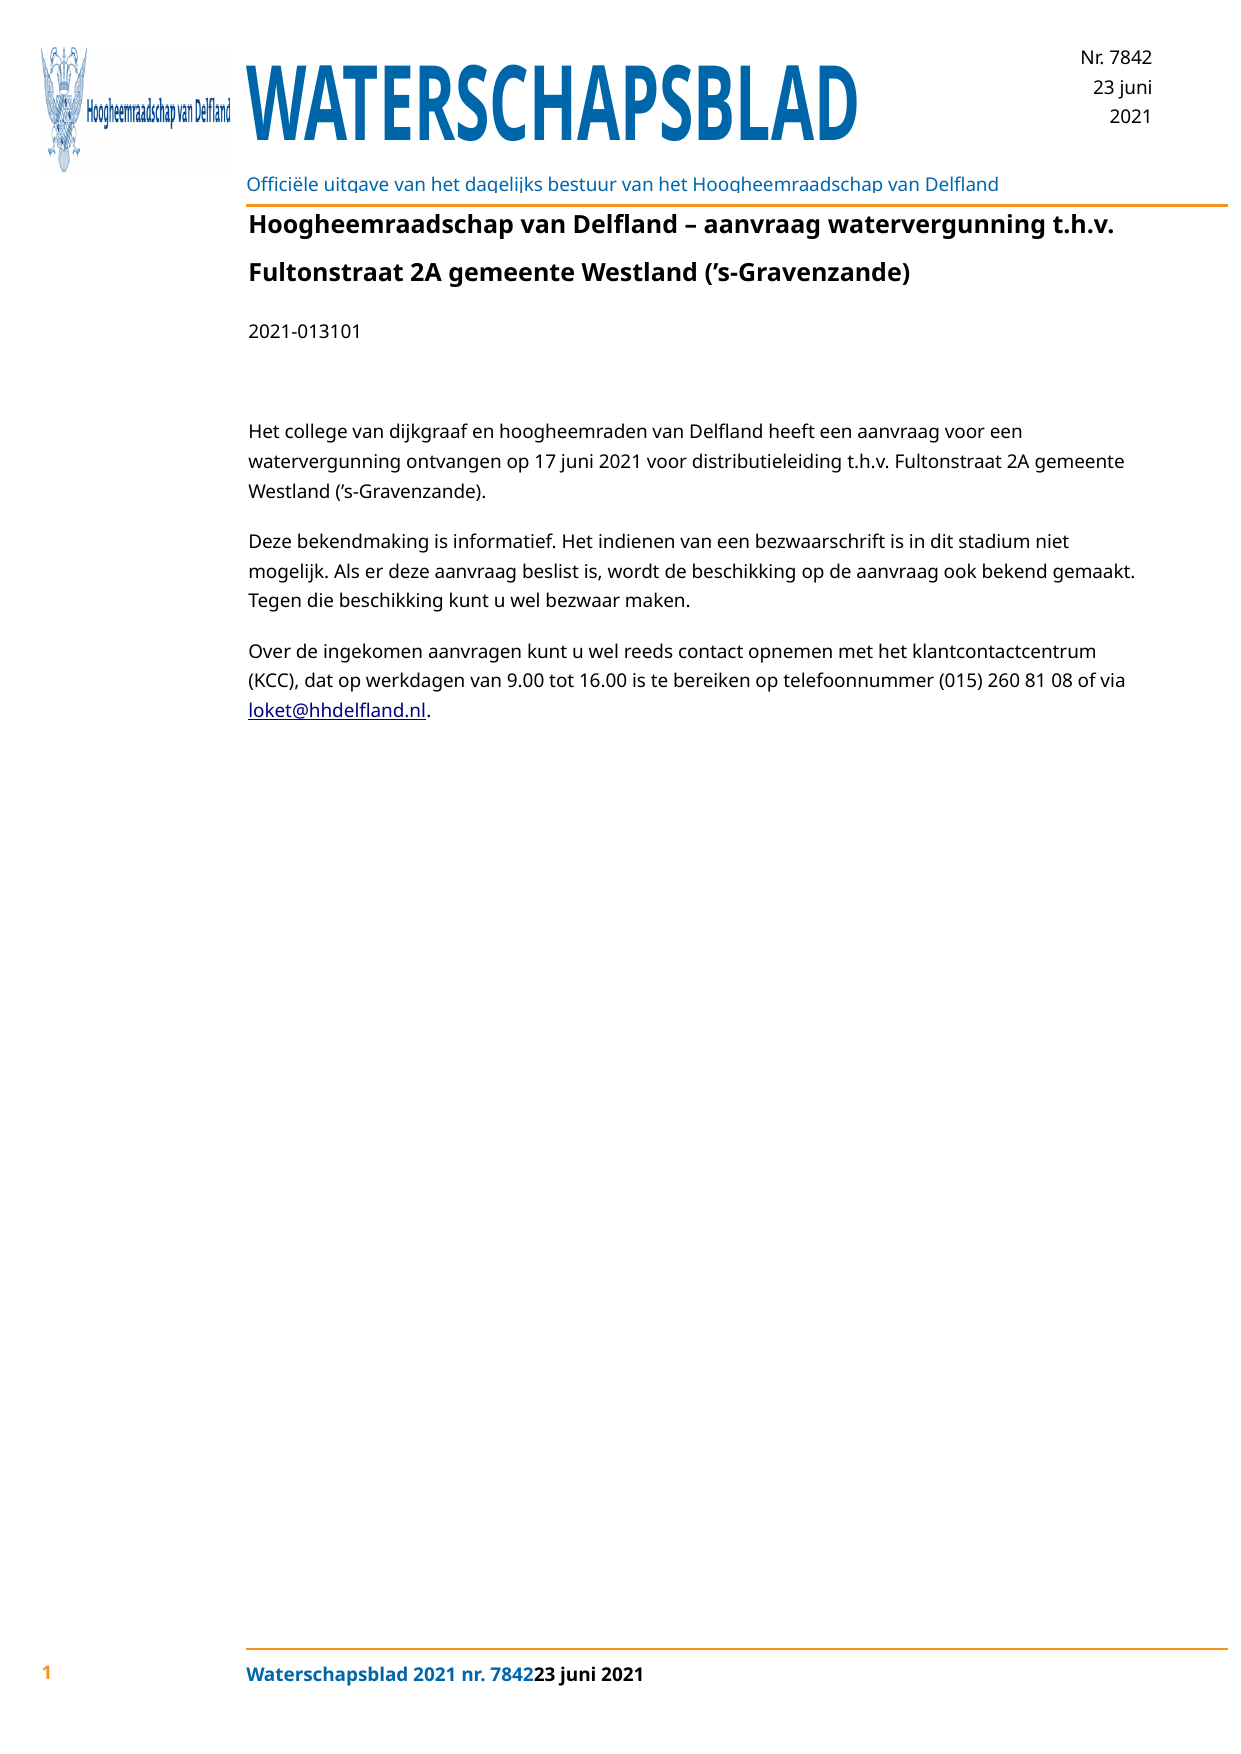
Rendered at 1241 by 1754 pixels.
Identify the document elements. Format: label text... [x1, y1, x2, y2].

text Het college van dijkgraaf en hoogheemraden van Delfland heeft een aanvraag voor een watervergunning ontvangen op 17 juni 2021 voor distributieleiding t.h.v. Fultonstraat 2A gemeente Westland (’s-Gravenzande). [248, 419, 1152, 504]
text 2021-013101 [248, 318, 1152, 344]
picture [41, 47, 231, 172]
text Over de ingekomen aanvragen kunt u wel reeds contact opnemen met het klantcontactcentrum (KCC), dat op werkdagen van 9.00 tot 16.00 is te bereiken op telefoonnummer (015) 260 81 08 of via loket@hhdelfland.nl. [248, 638, 1152, 723]
text Hoogheemraadschap van Delfland – aanvraag watervergunning t.h.v. Fultonstraat 2A gemeente Westland (’s-Gravenzande) [248, 207, 1152, 288]
text Deze bekendmaking is informatief. Het indienen van een bezwaarschrift is in dit stadium niet mogelijk. Als er deze aanvraag beslist is, wordt de beschikking op de aanvraag ook bekend gemaakt. Tegen die beschikking kunt u wel bezwaar maken. [248, 528, 1152, 613]
